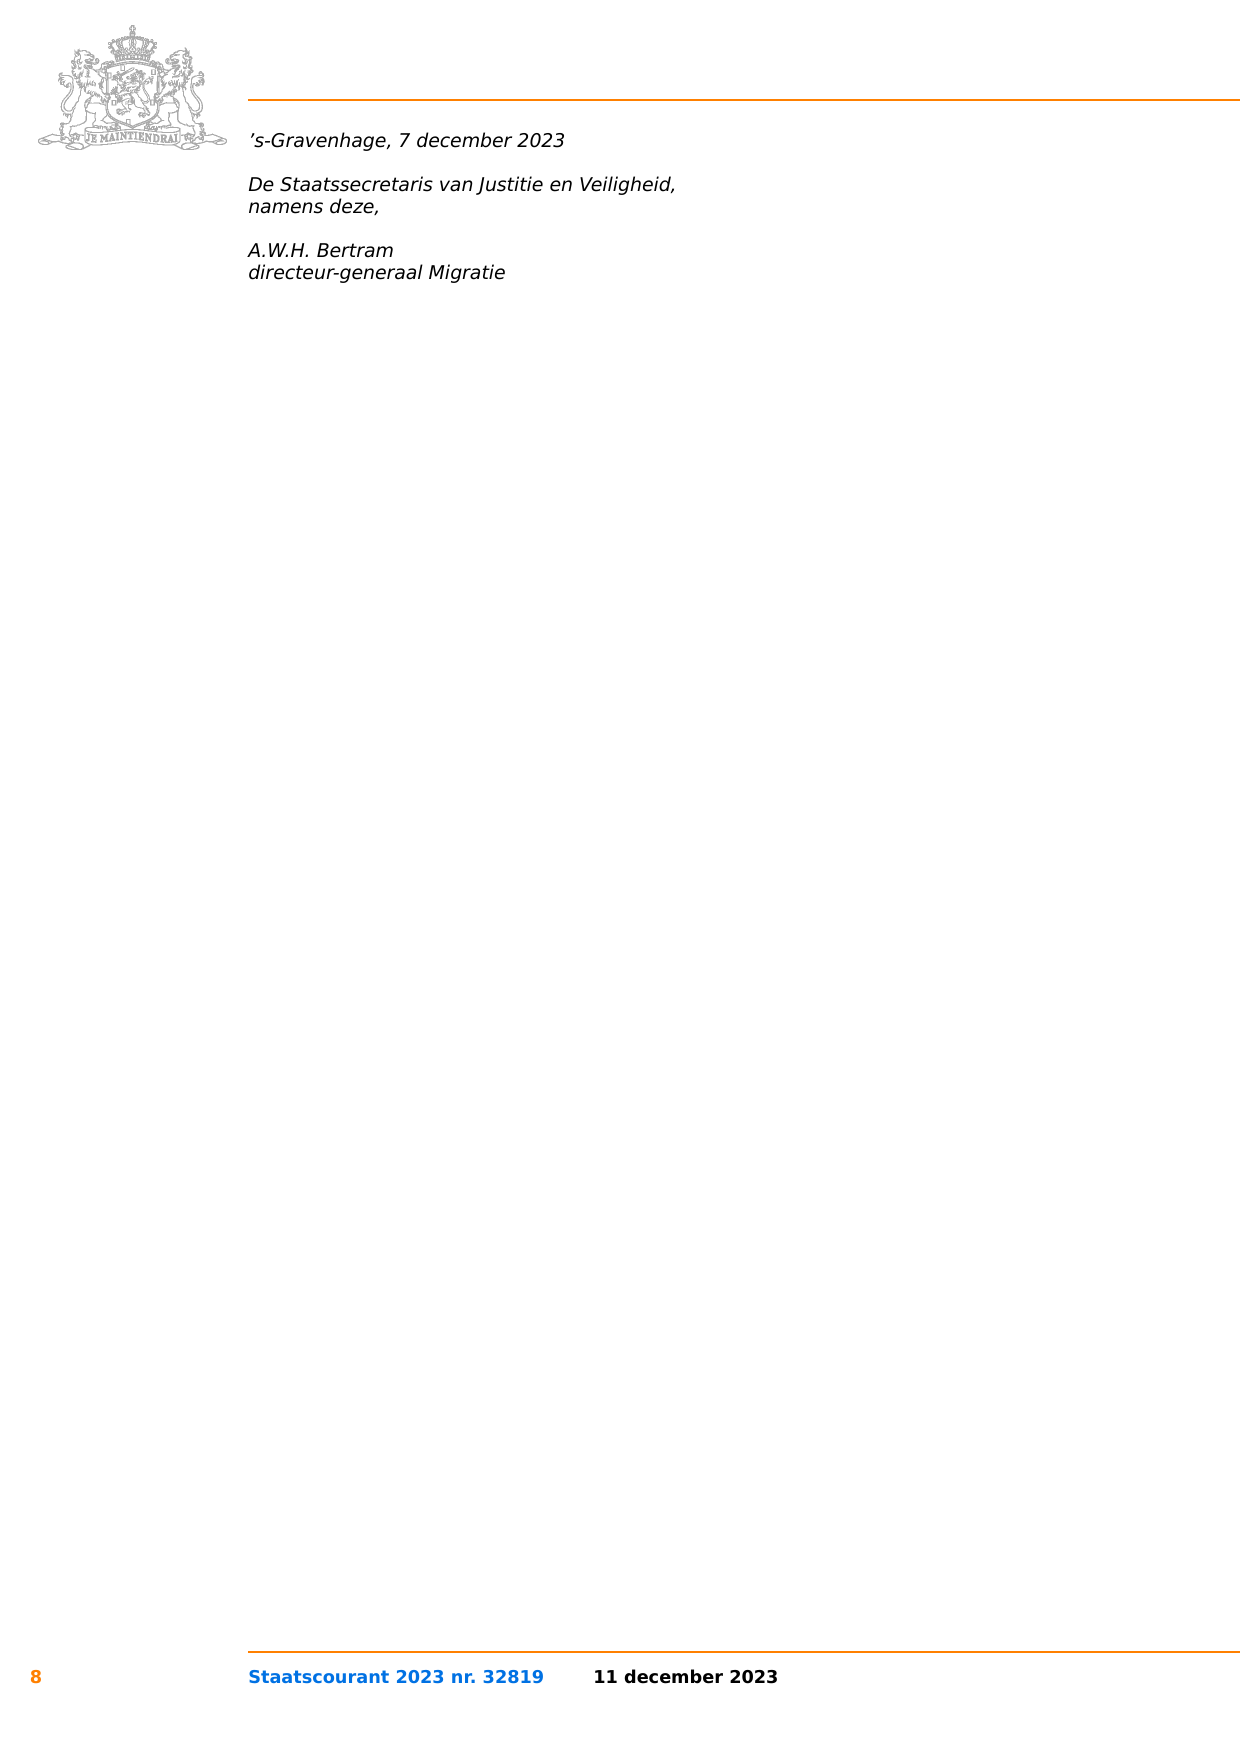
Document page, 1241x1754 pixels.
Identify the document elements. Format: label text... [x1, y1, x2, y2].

text De Staatssecretaris van Justitie en Veiligheid, namens deze, A.W.H. Bertram directeur-generaal Migratie [248, 174, 1163, 284]
picture [38, 25, 227, 150]
text ’s-Gravenhage, 7 december 2023 [248, 130, 1163, 152]
